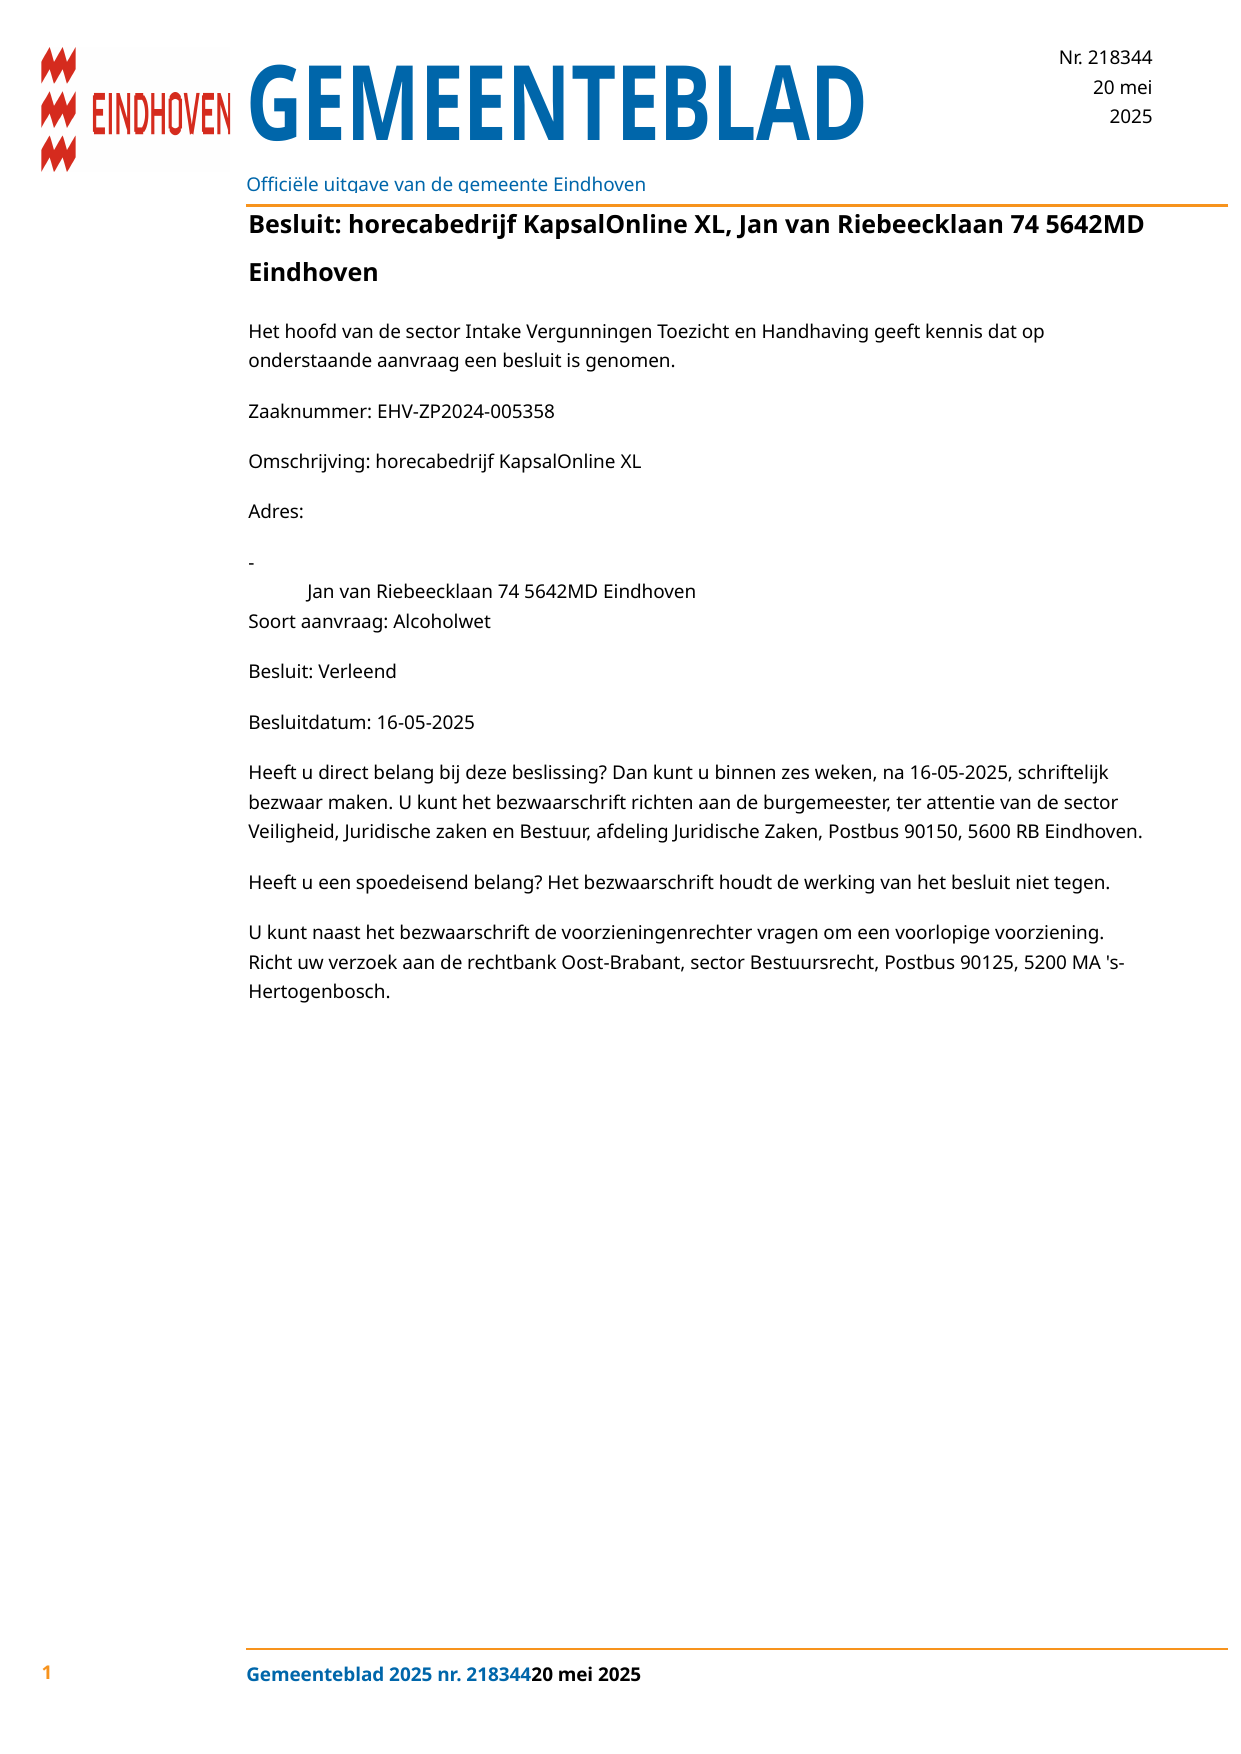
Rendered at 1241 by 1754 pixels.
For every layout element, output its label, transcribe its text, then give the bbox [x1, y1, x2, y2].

text Omschrijving: horecabedrijf KapsalOnline XL [248, 448, 1152, 474]
list Jan van Riebeecklaan 74 5642MD Eindhoven [248, 579, 1152, 604]
text Besluit: horecabedrijf KapsalOnline XL, Jan van Riebeecklaan 74 5642MD Eindhoven [248, 207, 1152, 288]
text U kunt naast het bezwaarschrift de voorzieningenrechter vragen om een voorlopige voorziening. Richt uw verzoek aan de rechtbank Oost-Brabant, sector Bestuursrecht, Postbus 90125, 5200 MA 's-Hertogenbosch. [248, 919, 1152, 1004]
text Adres: [248, 499, 1152, 524]
text Soort aanvraag: Alcoholwet [248, 608, 1152, 634]
text Heeft u direct belang bij deze beslissing? Dan kunt u binnen zes weken, na 16-05-2025, schriftelijk bezwaar maken. U kunt het bezwaarschrift richten aan de burgemeester, ter attentie van de sector Veiligheid, Juridische zaken en Bestuur, afdeling Juridische Zaken, Postbus 90150, 5600 RB Eindhoven. [248, 759, 1152, 844]
text Het hoofd van de sector Intake Vergunningen Toezicht en Handhaving geeft kennis dat op onderstaande aanvraag een besluit is genomen. [248, 318, 1152, 373]
text Besluitdatum: 16-05-2025 [248, 709, 1152, 735]
picture [41, 47, 231, 172]
text Besluit: Verleend [248, 659, 1152, 684]
text Heeft u een spoedeisend belang? Het bezwaarschrift houdt de werking van het besluit niet tegen. [248, 869, 1152, 895]
text Zaaknummer: EHV-ZP2024-005358 [248, 398, 1152, 424]
